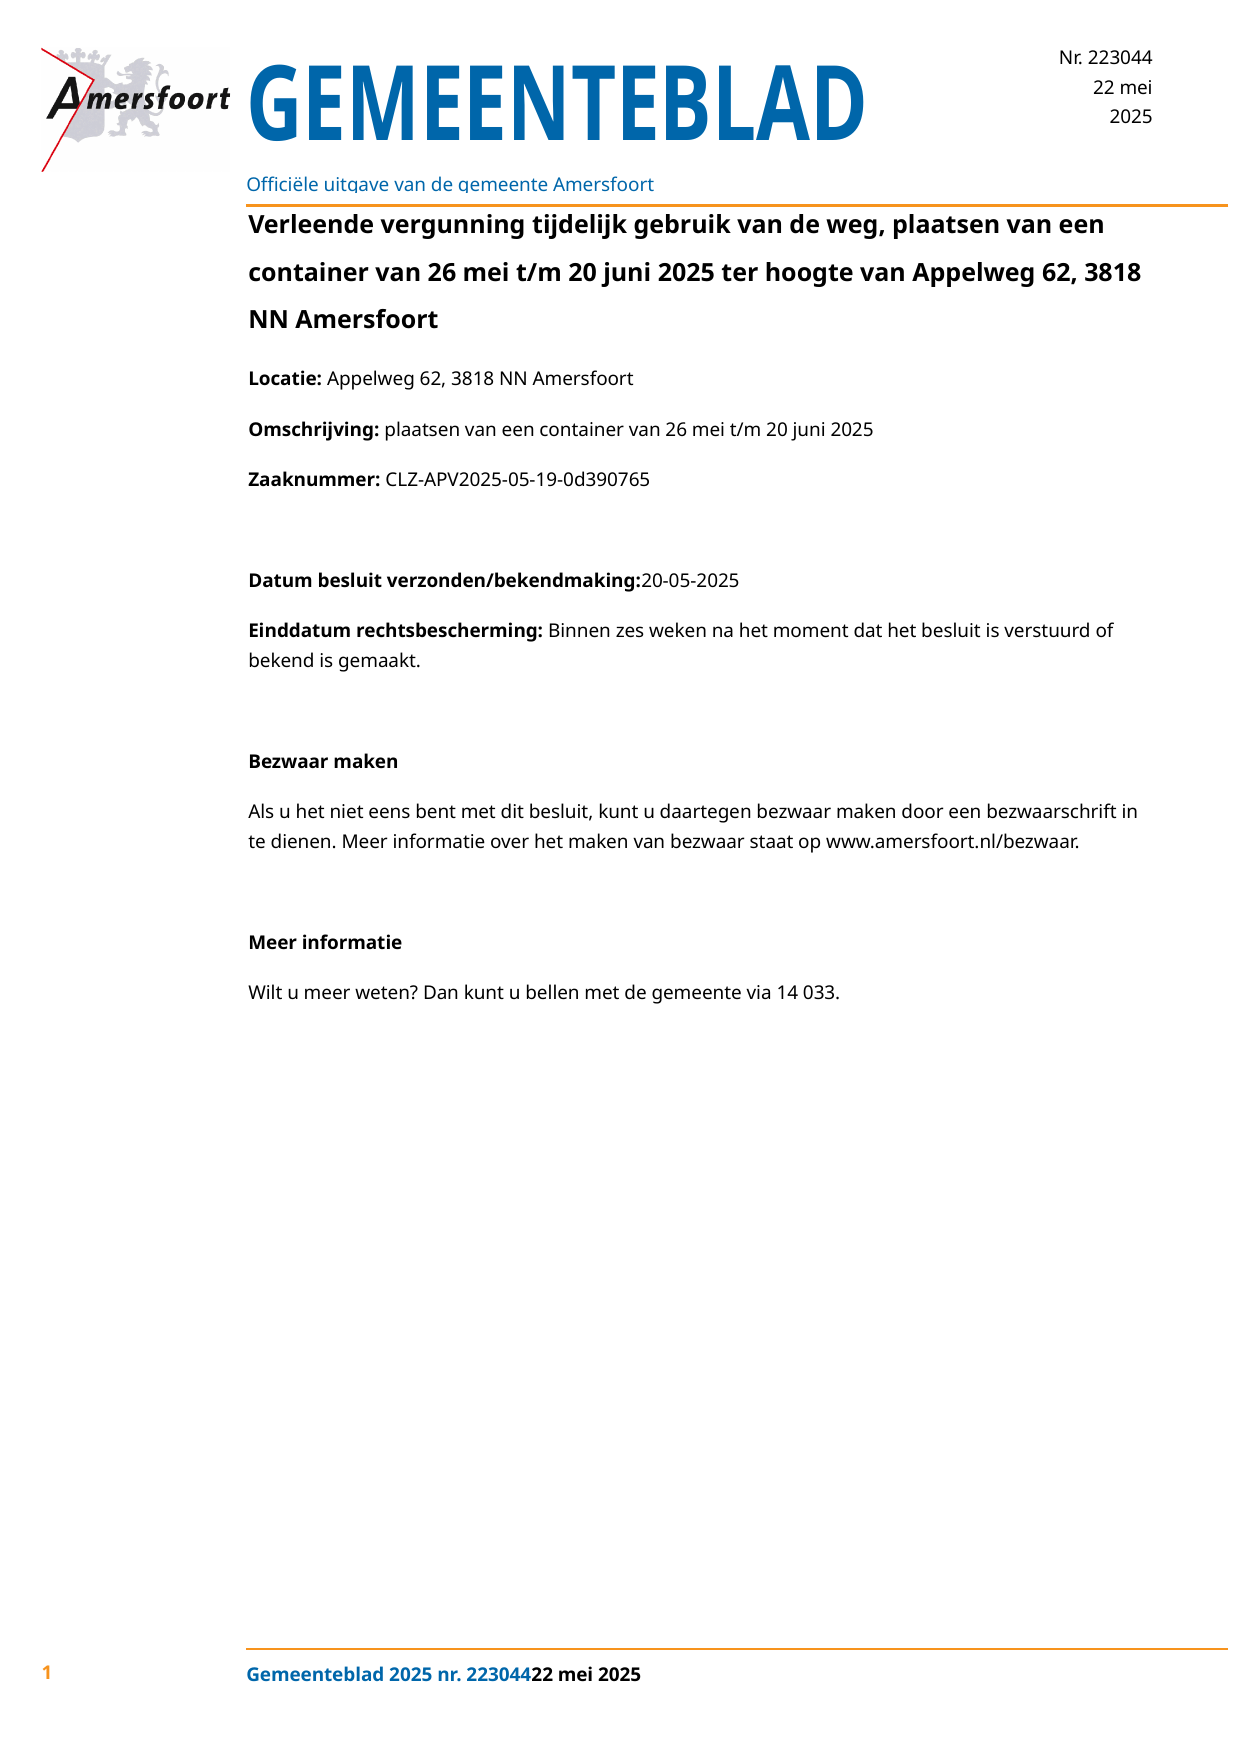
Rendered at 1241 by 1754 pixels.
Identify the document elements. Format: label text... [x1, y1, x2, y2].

picture [41, 47, 231, 172]
text Einddatum rechtsbescherming: Binnen zes weken na het moment dat het besluit is verstuurd of bekend is gemaakt. [248, 618, 1152, 673]
text Verleende vergunning tijdelijk gebruik van de weg, plaatsen van een container van 26 mei t/m 20 juni 2025 ter hoogte van Appelweg 62, 3818 NN Amersfoort [248, 207, 1152, 336]
text Bezwaar maken [248, 748, 1152, 774]
text Wilt u meer weten? Dan kunt u bellen met de gemeente via 14 033. [248, 979, 1152, 1005]
text Als u het niet eens bent met dit besluit, kunt u daartegen bezwaar maken door een bezwaarschrift in te dienen. Meer informatie over het maken van bezwaar staat op www.amersfoort.nl/bezwaar. [248, 798, 1152, 854]
text Meer informatie [248, 929, 1152, 954]
text Zaaknummer: CLZ-APV2025-05-19-0d390765 [248, 466, 1152, 492]
text Omschrijving: plaatsen van een container van 26 mei t/m 20 juni 2025 [248, 416, 1152, 442]
text Locatie: Appelweg 62, 3818 NN Amersfoort [248, 366, 1152, 391]
text Datum besluit verzonden/bekendmaking:20-05-2025 [248, 567, 1152, 593]
